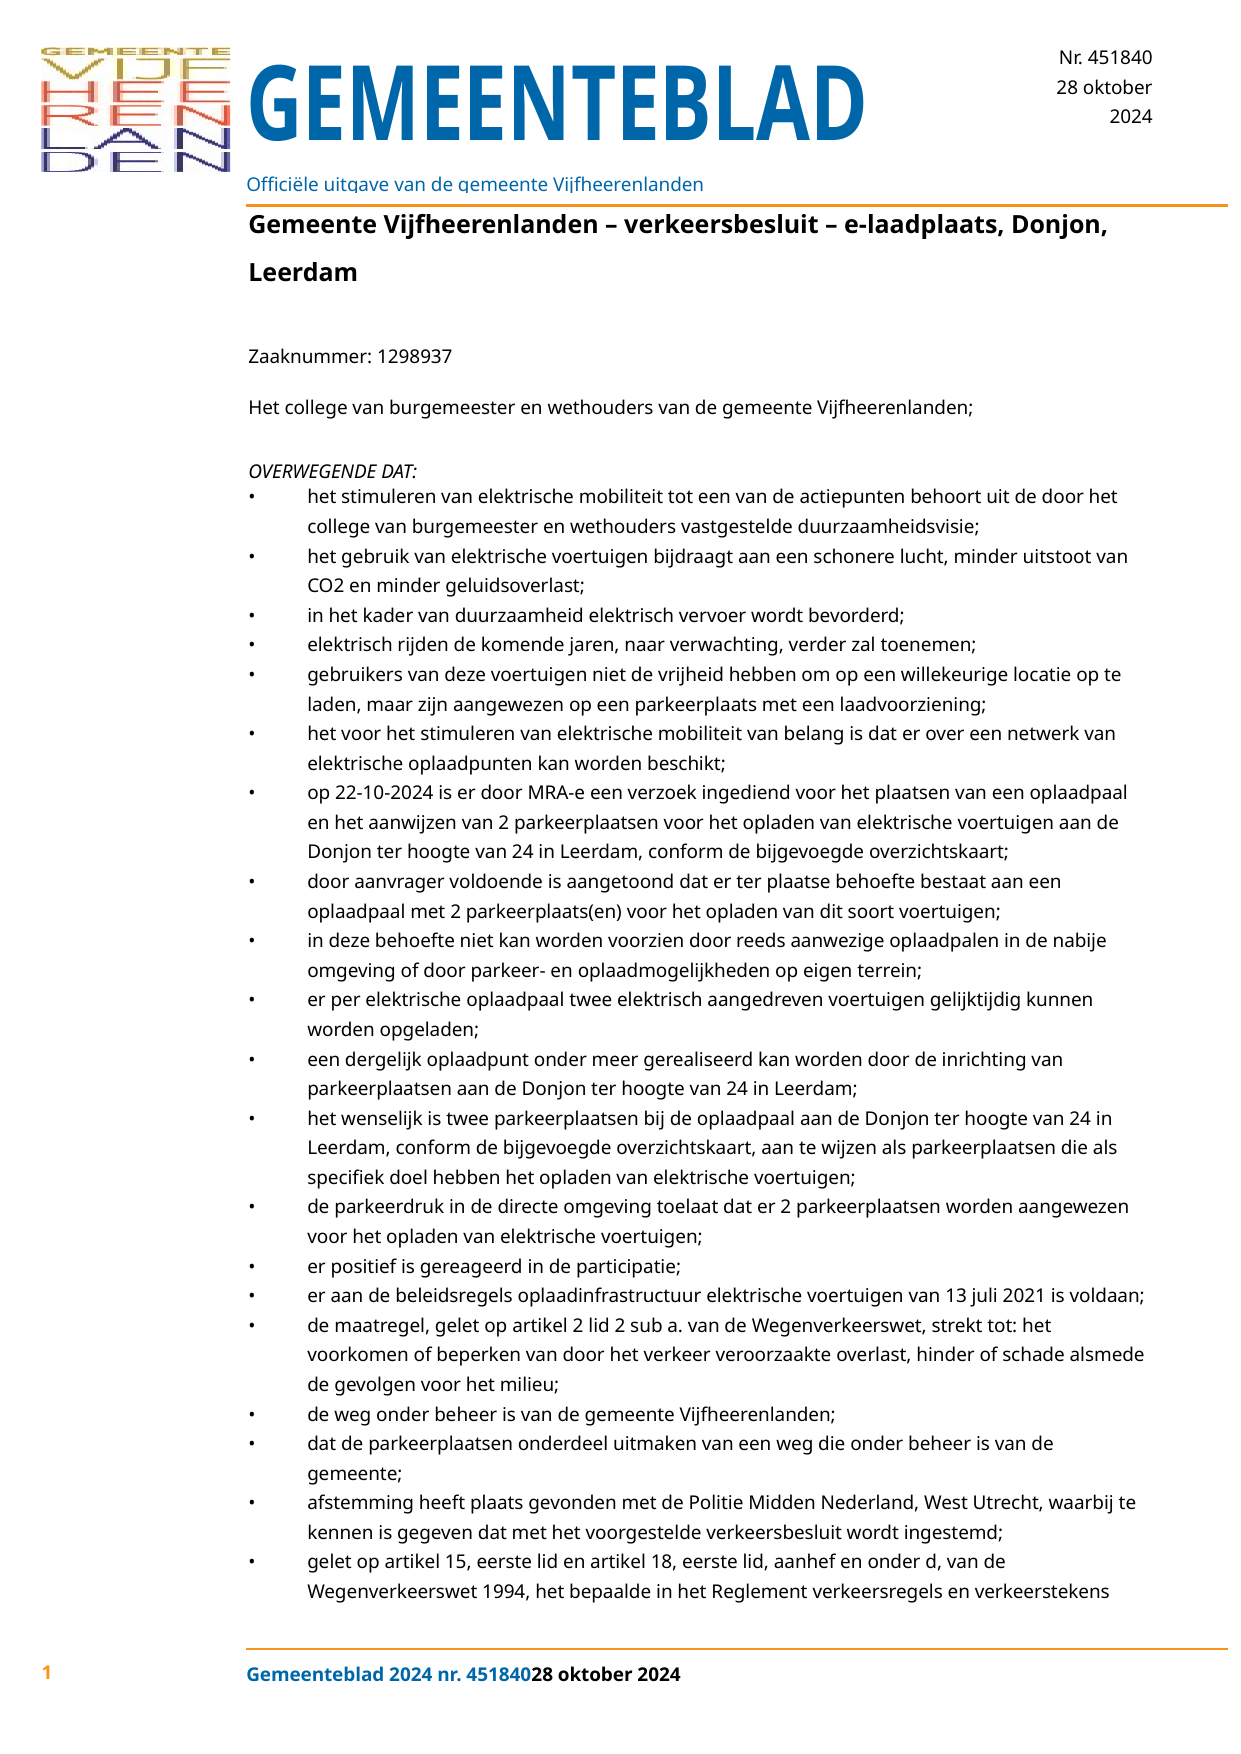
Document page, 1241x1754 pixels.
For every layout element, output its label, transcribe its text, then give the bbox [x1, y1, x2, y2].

list gebruikers van deze voertuigen niet de vrijheid hebben om op een willekeurige locatie op te laden, maar zijn aangewezen op een parkeerplaats met een laadvoorziening; [248, 661, 1152, 717]
list op 22-10-2024 is er door MRA-e een verzoek ingediend voor het plaatsen van een oplaadpaal en het aanwijzen van 2 parkeerplaatsen voor het opladen van elektrische voertuigen aan de Donjon ter hoogte van 24 in Leerdam, conform de bijgevoegde overzichtskaart; [248, 779, 1152, 864]
list er per elektrische oplaadpaal twee elektrisch aangedreven voertuigen gelijktijdig kunnen worden opgeladen; [248, 987, 1152, 1042]
text OVERWEGENDE DAT: [248, 458, 1152, 484]
list de weg onder beheer is van de gemeente Vijfheerenlanden; [248, 1401, 1152, 1427]
picture [41, 47, 231, 172]
list er aan de beleidsregels oplaadinfrastructuur elektrische voertuigen van 13 juli 2021 is voldaan; [248, 1282, 1152, 1308]
list het wenselijk is twee parkeerplaatsen bij de oplaadpaal aan de Donjon ter hoogte van 24 in Leerdam, conform de bijgevoegde overzichtskaart, aan te wijzen als parkeerplaatsen die als specifiek doel hebben het opladen van elektrische voertuigen; [248, 1105, 1152, 1190]
list in het kader van duurzaamheid elektrisch vervoer wordt bevorderd; [248, 602, 1152, 628]
text Gemeente Vijfheerenlanden – verkeersbesluit – e-laadplaats, Donjon, Leerdam [248, 207, 1152, 288]
list elektrisch rijden de komende jaren, naar verwachting, verder zal toenemen; [248, 632, 1152, 657]
list er positief is gereageerd in de participatie; [248, 1253, 1152, 1279]
list de parkeerdruk in de directe omgeving toelaat dat er 2 parkeerplaatsen worden aangewezen voor het opladen van elektrische voertuigen; [248, 1194, 1152, 1249]
list het stimuleren van elektrische mobiliteit tot een van de actiepunten behoort uit de door het college van burgemeester en wethouders vastgestelde duurzaamheidsvisie; [248, 484, 1152, 539]
list het voor het stimuleren van elektrische mobiliteit van belang is dat er over een netwerk van elektrische oplaadpunten kan worden beschikt; [248, 720, 1152, 776]
list door aanvrager voldoende is aangetoond dat er ter plaatse behoefte bestaat aan een oplaadpaal met 2 parkeerplaats(en) voor het opladen van dit soort voertuigen; [248, 868, 1152, 924]
list een dergelijk oplaadpunt onder meer gerealiseerd kan worden door de inrichting van parkeerplaatsen aan de Donjon ter hoogte van 24 in Leerdam; [248, 1046, 1152, 1101]
list in deze behoefte niet kan worden voorzien door reeds aanwezige oplaadpalen in de nabije omgeving of door parkeer- en oplaadmogelijkheden op eigen terrein; [248, 927, 1152, 983]
list afstemming heeft plaats gevonden met de Politie Midden Nederland, West Utrecht, waarbij te kennen is gegeven dat met het voorgestelde verkeersbesluit wordt ingestemd; [248, 1489, 1152, 1545]
list dat de parkeerplaatsen onderdeel uitmaken van een weg die onder beheer is van de gemeente; [248, 1430, 1152, 1486]
list het gebruik van elektrische voertuigen bijdraagt aan een schonere lucht, minder uitstoot van CO2 en minder geluidsoverlast; [248, 543, 1152, 598]
list gelet op artikel 15, eerste lid en artikel 18, eerste lid, aanhef en onder d, van de Wegenverkeerswet 1994, het bepaalde in het Reglement verkeersregels en verkeerstekens [248, 1549, 1152, 1604]
list de maatregel, gelet op artikel 2 lid 2 sub a. van de Wegenverkeerswet, strekt tot: het voorkomen of beperken van door het verkeer veroorzaakte overlast, hinder of schade alsmede de gevolgen voor het milieu; [248, 1312, 1152, 1397]
text Het college van burgemeester en wethouders van de gemeente Vijfheerenlanden; [248, 394, 1152, 420]
text Zaaknummer: 1298937 [248, 344, 1152, 369]
